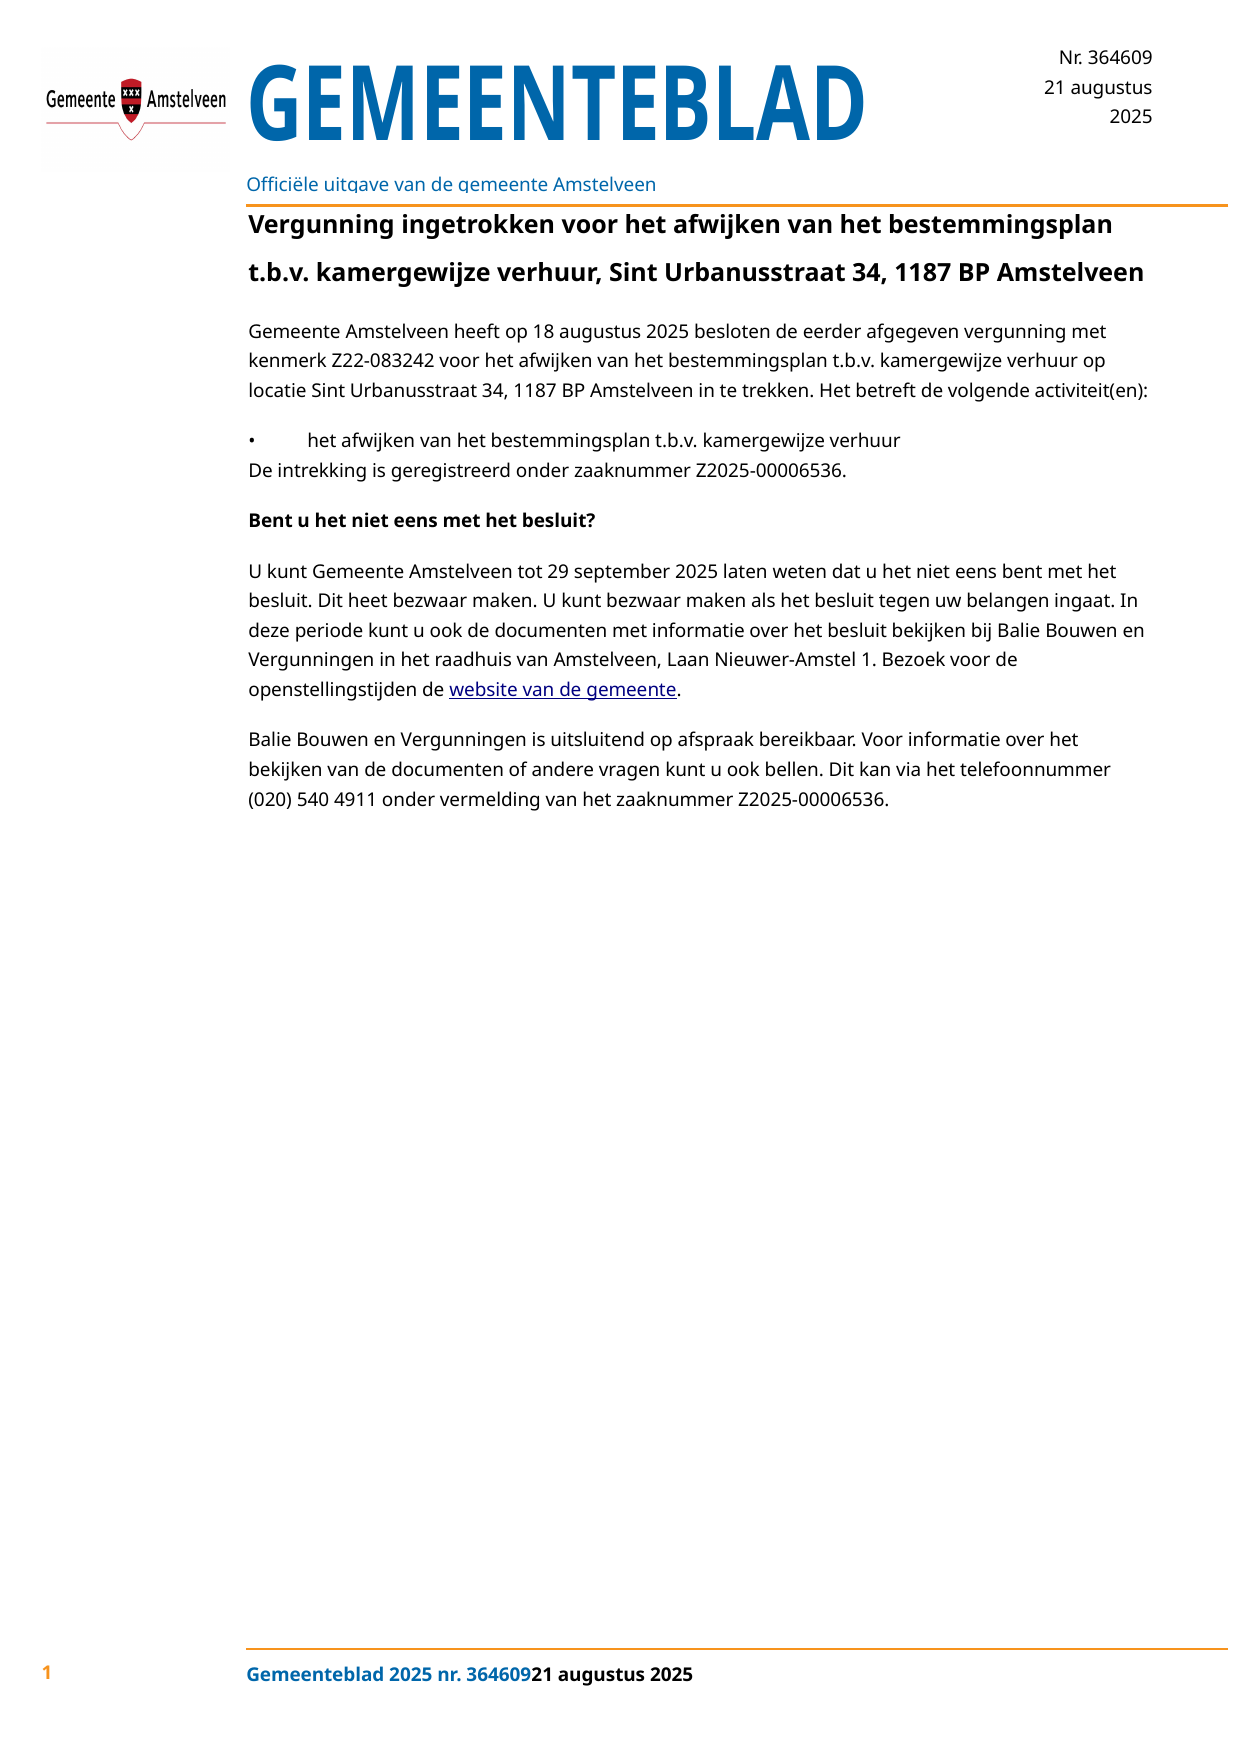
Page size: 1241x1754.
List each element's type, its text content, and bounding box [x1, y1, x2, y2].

text Gemeente Amstelveen heeft op 18 augustus 2025 besloten de eerder afgegeven vergunning met kenmerk Z22-083242 voor het afwijken van het bestemmingsplan t.b.v. kamergewijze verhuur op locatie Sint Urbanusstraat 34, 1187 BP Amstelveen in te trekken. Het betreft de volgende activiteit(en): [248, 318, 1152, 403]
text Bent u het niet eens met het besluit? [248, 507, 1152, 533]
picture [41, 47, 231, 172]
text De intrekking is geregistreerd onder zaaknummer Z2025-00006536. [248, 457, 1152, 483]
text Vergunning ingetrokken voor het afwijken van het bestemmingsplan t.b.v. kamergewijze verhuur, Sint Urbanusstraat 34, 1187 BP Amstelveen [248, 207, 1152, 288]
text Balie Bouwen en Vergunningen is uitsluitend op afspraak bereikbaar. Voor informatie over het bekijken van de documenten of andere vragen kunt u ook bellen. Dit kan via het telefoonnummer (020) 540 4911 onder vermelding van het zaaknummer Z2025-00006536. [248, 727, 1152, 812]
list het afwijken van het bestemmingsplan t.b.v. kamergewijze verhuur [248, 427, 1152, 453]
text U kunt Gemeente Amstelveen tot 29 september 2025 laten weten dat u het niet eens bent met het besluit. Dit heet bezwaar maken. U kunt bezwaar maken als het besluit tegen uw belangen ingaat. In deze periode kunt u ook de documenten met informatie over het besluit bekijken bij Balie Bouwen en Vergunningen in het raadhuis van Amstelveen, Laan Nieuwer-Amstel 1. Bezoek voor de openstellingstijden de website van de gemeente. [248, 558, 1152, 702]
